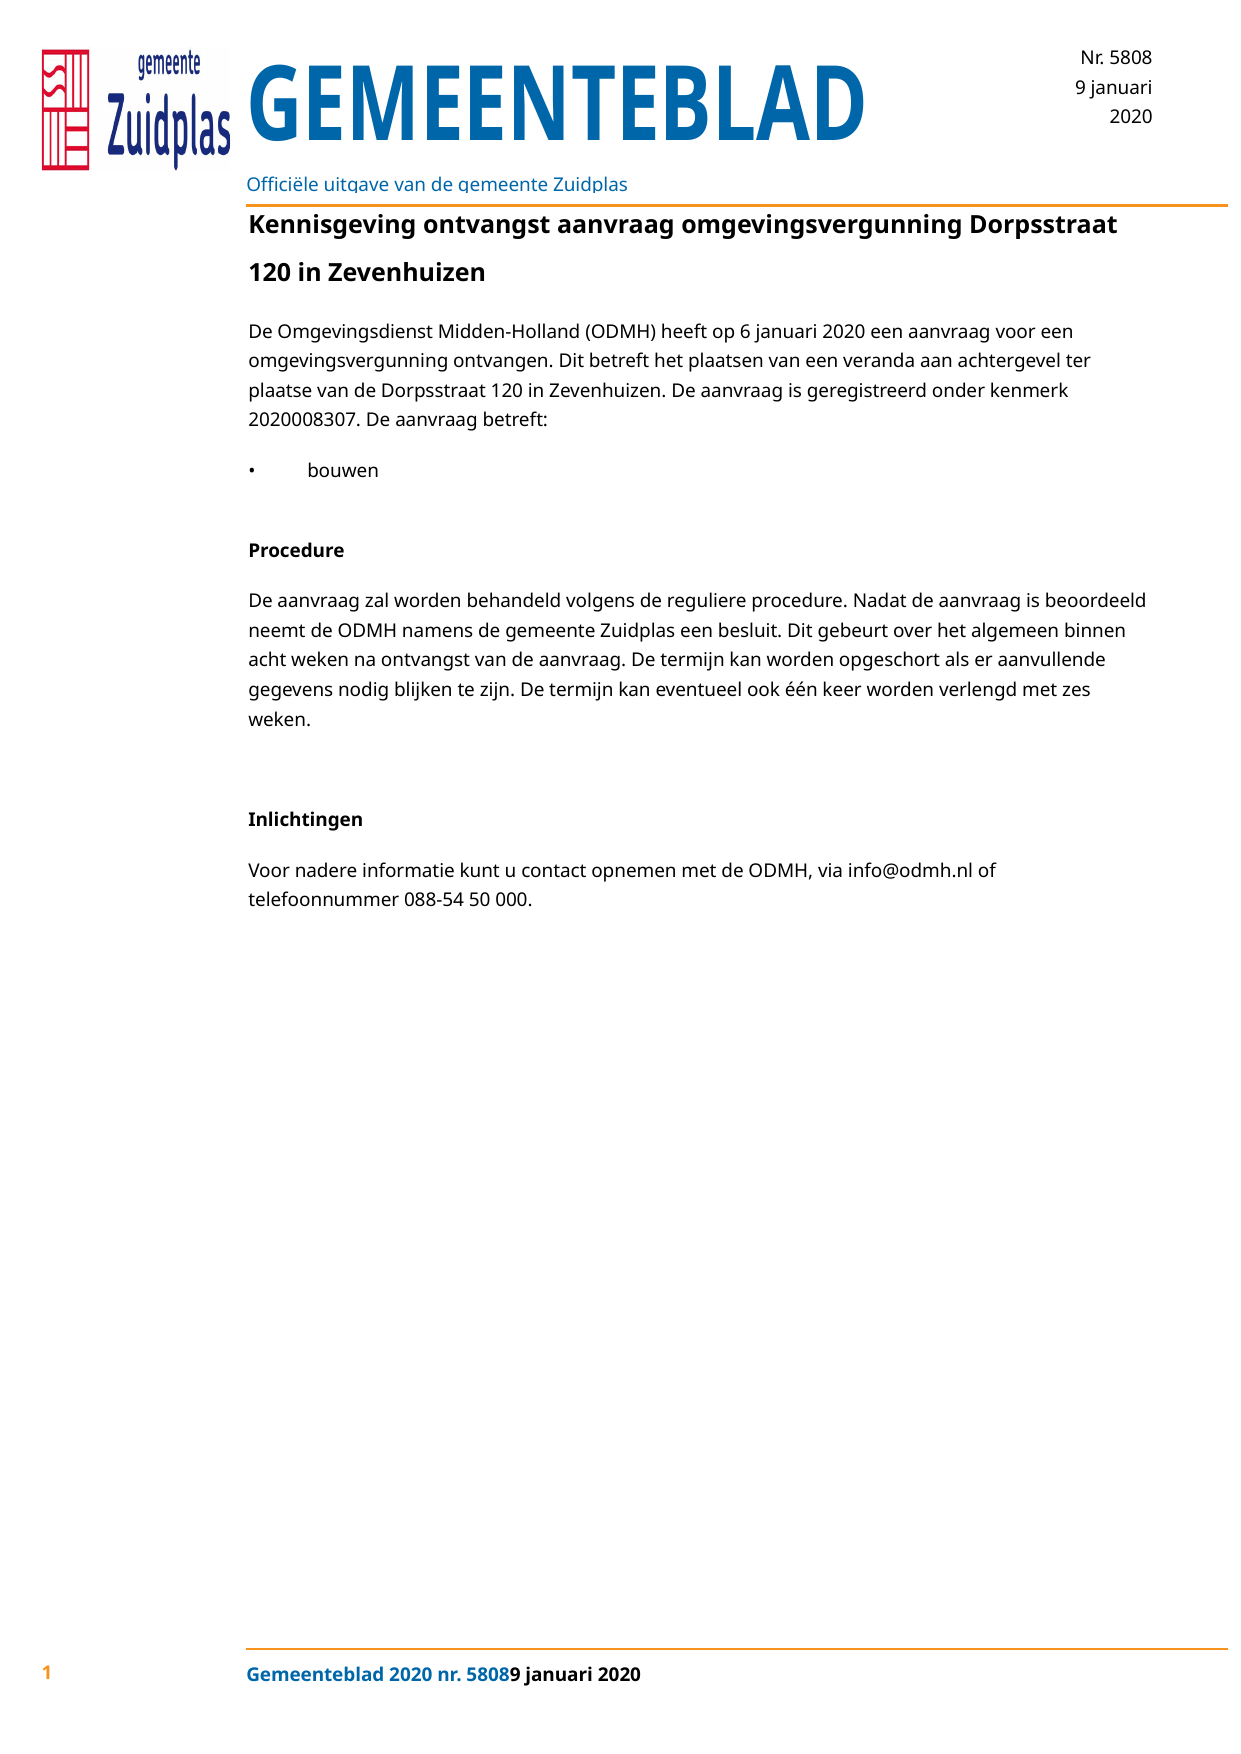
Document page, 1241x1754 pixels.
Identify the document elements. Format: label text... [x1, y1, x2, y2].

text Inlichtingen [248, 807, 1152, 832]
text De aanvraag zal worden behandeld volgens de reguliere procedure. Nadat de aanvraag is beoordeeld neemt de ODMH namens de gemeente Zuidplas een besluit. Dit gebeurt over het algemeen binnen acht weken na ontvangst van de aanvraag. De termijn kan worden opgeschort als er aanvullende gegevens nodig blijken te zijn. De termijn kan eventueel ook één keer worden verlengd met zes weken. [248, 587, 1152, 732]
picture [41, 47, 231, 172]
text De Omgevingsdienst Midden-Holland (ODMH) heeft op 6 januari 2020 een aanvraag voor een omgevingsvergunning ontvangen. Dit betreft het plaatsen van een veranda aan achtergevel ter plaatse van de Dorpsstraat 120 in Zevenhuizen. De aanvraag is geregistreerd onder kenmerk 2020008307. De aanvraag betreft: [248, 318, 1152, 432]
text Procedure [248, 537, 1152, 563]
text Kennisgeving ontvangst aanvraag omgevingsvergunning Dorpsstraat 120 in Zevenhuizen [248, 207, 1152, 288]
list bouwen [248, 457, 1152, 483]
text Voor nadere informatie kunt u contact opnemen met de ODMH, via info@odmh.nl of telefoonnummer 088-54 50 000. [248, 857, 1152, 912]
